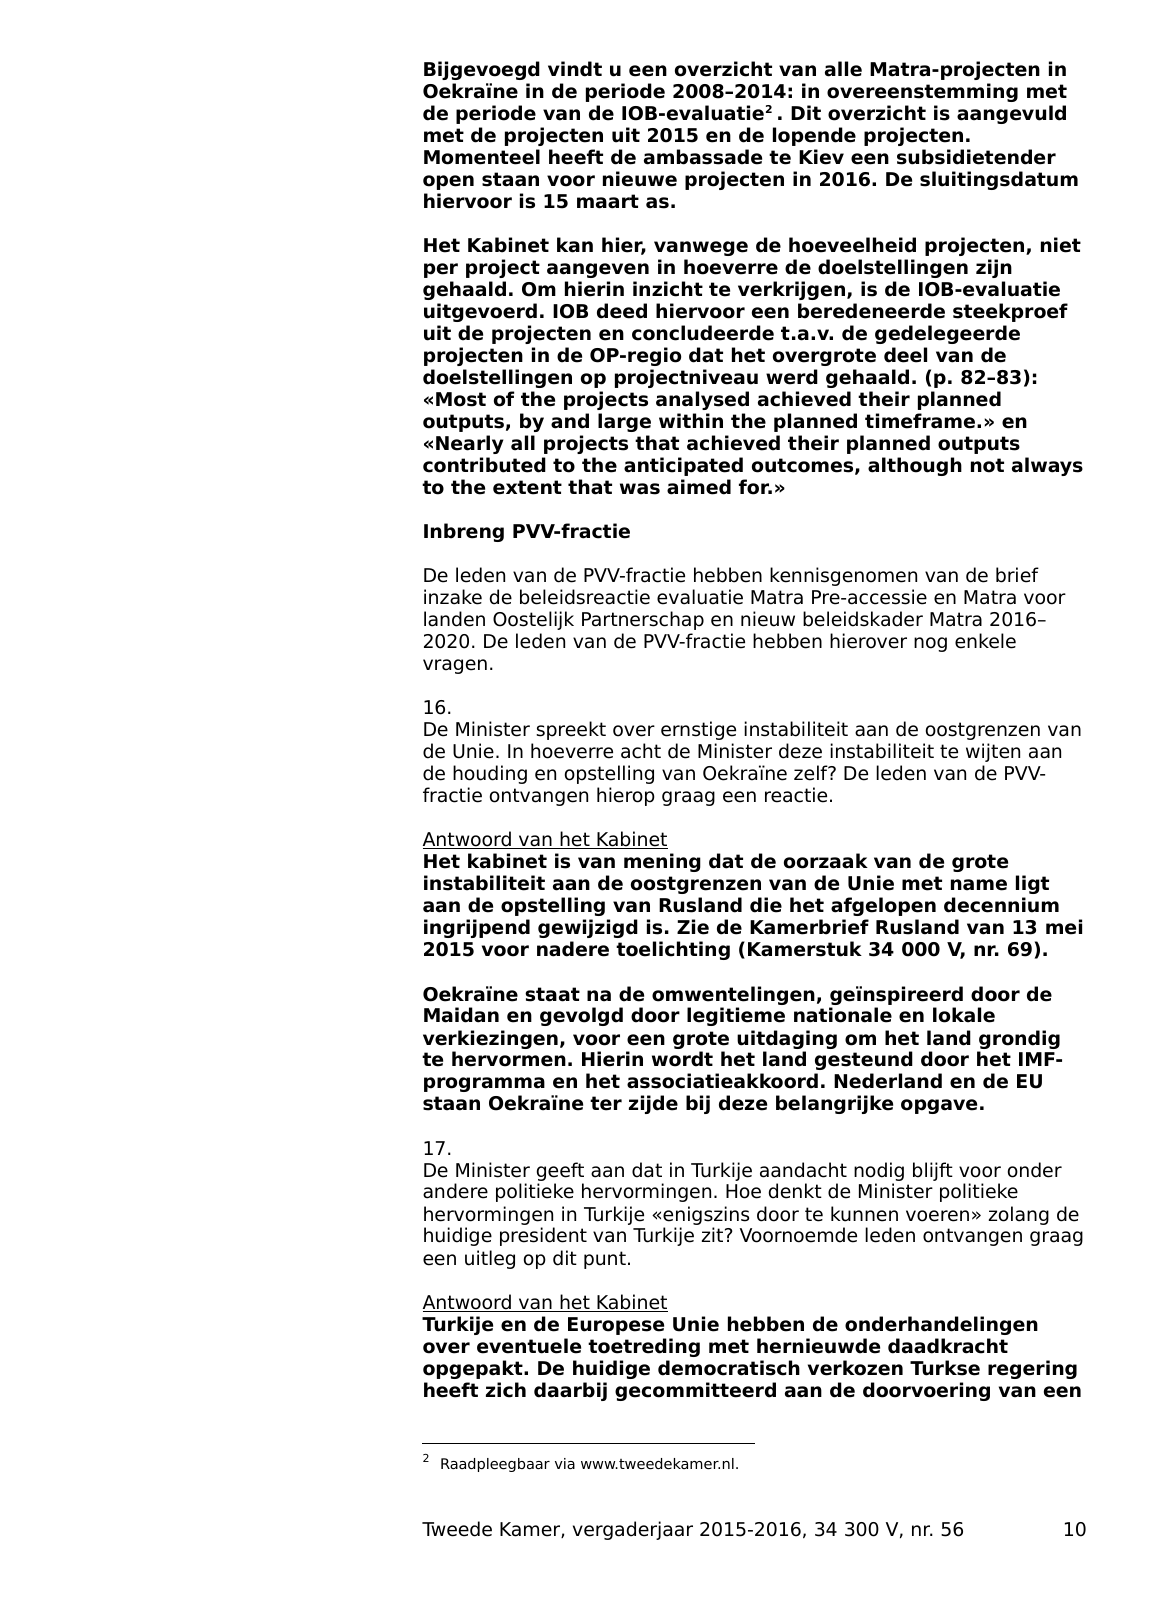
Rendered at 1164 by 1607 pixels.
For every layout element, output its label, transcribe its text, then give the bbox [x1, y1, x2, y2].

text De Minister spreekt over ernstige instabiliteit aan de oostgrenzen van de Unie. In hoeverre acht de Minister deze instabiliteit te wijten aan de houding en opstelling van Oekraïne zelf? De leden van de PVV-fractie ontvangen hierop graag een reactie. [422, 719, 1087, 807]
text 16. [422, 697, 1087, 719]
text Turkije en de Europese Unie hebben de onderhandelingen over eventuele toetreding met hernieuwde daadkracht opgepakt. De huidige democratisch verkozen Turkse regering heeft zich daarbij gecommitteerd aan de doorvoering van een [422, 1313, 1087, 1401]
text De leden van de PVV-fractie hebben kennisgenomen van de brief inzake de beleidsreactie evaluatie Matra Pre-accessie en Matra voor landen Oostelijk Partnerschap en nieuw beleidskader Matra 2016–2020. De leden van de PVV-fractie hebben hierover nog enkele vragen. [422, 565, 1087, 675]
text 17. [422, 1137, 1087, 1159]
text Antwoord van het Kabinet [422, 1292, 1087, 1313]
text Het kabinet is van mening dat de oorzaak van de grote instabiliteit aan de oostgrenzen van de Unie met name ligt aan de opstelling van Rusland die het afgelopen decennium ingrijpend gewijzigd is. Zie de Kamerbrief Rusland van 13 mei 2015 voor nadere toelichting (Kamerstuk 34 000 V, nr. 69). [422, 851, 1087, 961]
text Het Kabinet kan hier, vanwege de hoeveelheid projecten, niet per project aangeven in hoeverre de doelstellingen zijn gehaald. Om hierin inzicht te verkrijgen, is de IOB-evaluatie uitgevoerd. IOB deed hiervoor een beredeneerde steekproef uit de projecten en concludeerde t.a.v. de gedelegeerde projecten in de OP-regio dat het overgrote deel van de doelstellingen op projectniveau werd gehaald. (p. 82–83): «Most of the projects analysed achieved their planned outputs, by and large within the planned timeframe.» en «Nearly all projects that achieved their planned outputs contributed to the anticipated outcomes, although not always to the extent that was aimed for.» [422, 235, 1087, 499]
text De Minister geeft aan dat in Turkije aandacht nodig blijft voor onder andere politieke hervormingen. Hoe denkt de Minister politieke hervormingen in Turkije «enigszins door te kunnen voeren» zolang de huidige president van Turkije zit? Voornoemde leden ontvangen graag een uitleg op dit punt. [422, 1159, 1087, 1269]
text Antwoord van het Kabinet [422, 829, 1087, 851]
text Bijgevoegd vindt u een overzicht van alle Matra-projecten in Oekraïne in de periode 2008–2014: in overeenstemming met de periode van de IOB-evaluatie. Dit overzicht is aangevuld met de projecten uit 2015 en de lopende projecten. Momenteel heeft de ambassade te Kiev een subsidietender open staan voor nieuwe projecten in 2016. De sluitingsdatum hiervoor is 15 maart as. [422, 59, 1087, 213]
text Oekraïne staat na de omwentelingen, geïnspireerd door de Maidan en gevolgd door legitieme nationale en lokale verkiezingen, voor een grote uitdaging om het land grondig te hervormen. Hierin wordt het land gesteund door het IMF-programma en het associatieakkoord. Nederland en de EU staan Oekraïne ter zijde bij deze belangrijke opgave. [422, 983, 1087, 1115]
text Raadpleegbaar via www.tweedekamer.nl. [422, 1452, 1087, 1474]
subtitle Inbreng PVV-fractie [422, 521, 1087, 543]
